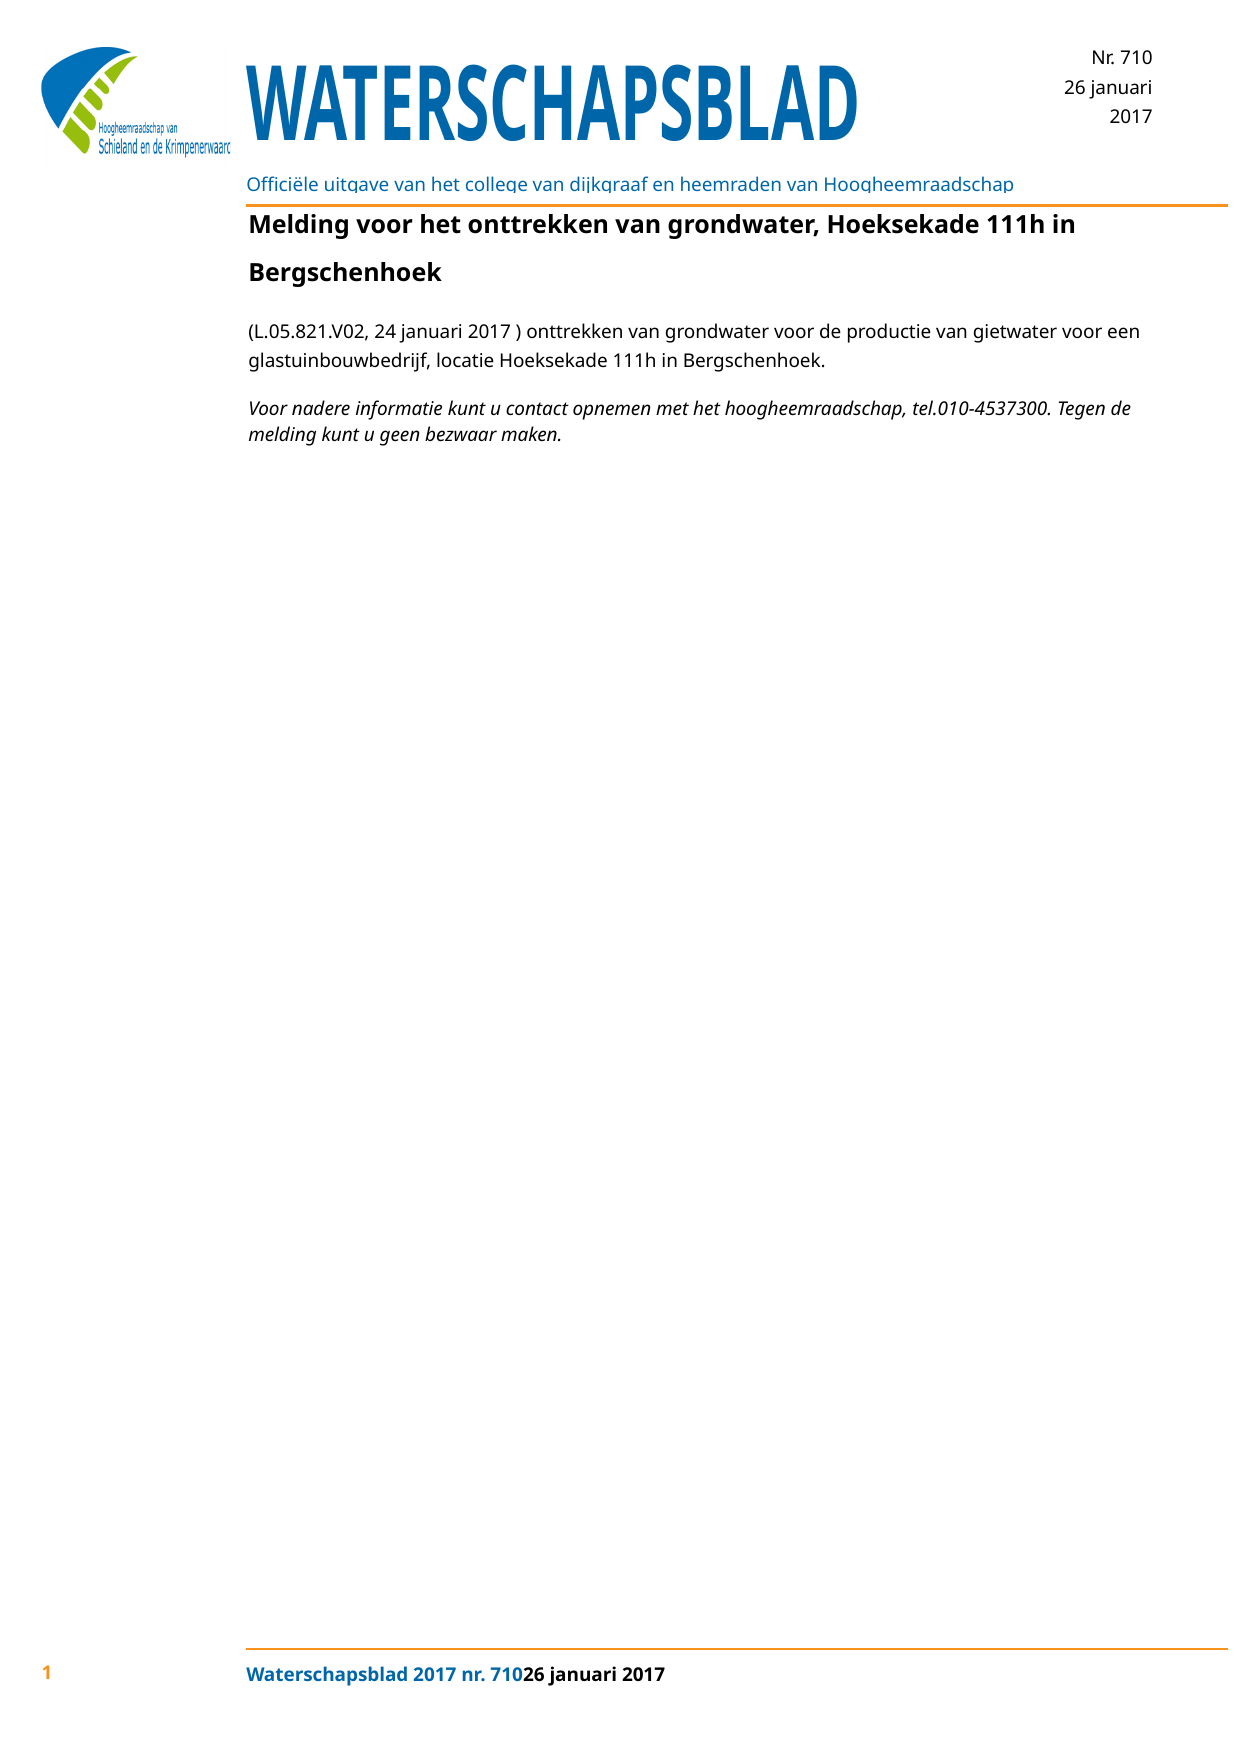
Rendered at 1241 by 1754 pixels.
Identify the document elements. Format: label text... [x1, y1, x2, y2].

text Voor nadere informatie kunt u contact opnemen met het hoogheemraadschap, tel.010-4537300. Tegen de melding kunt u geen bezwaar maken. [248, 395, 1152, 447]
picture [41, 47, 231, 172]
text Melding voor het onttrekken van grondwater, Hoeksekade 111h in Bergschenhoek [248, 207, 1152, 288]
text (L.05.821.V02, 24 januari 2017 ) onttrekken van grondwater voor de productie van gietwater voor een glastuinbouwbedrijf, locatie Hoeksekade 111h in Bergschenhoek. [248, 318, 1152, 373]
